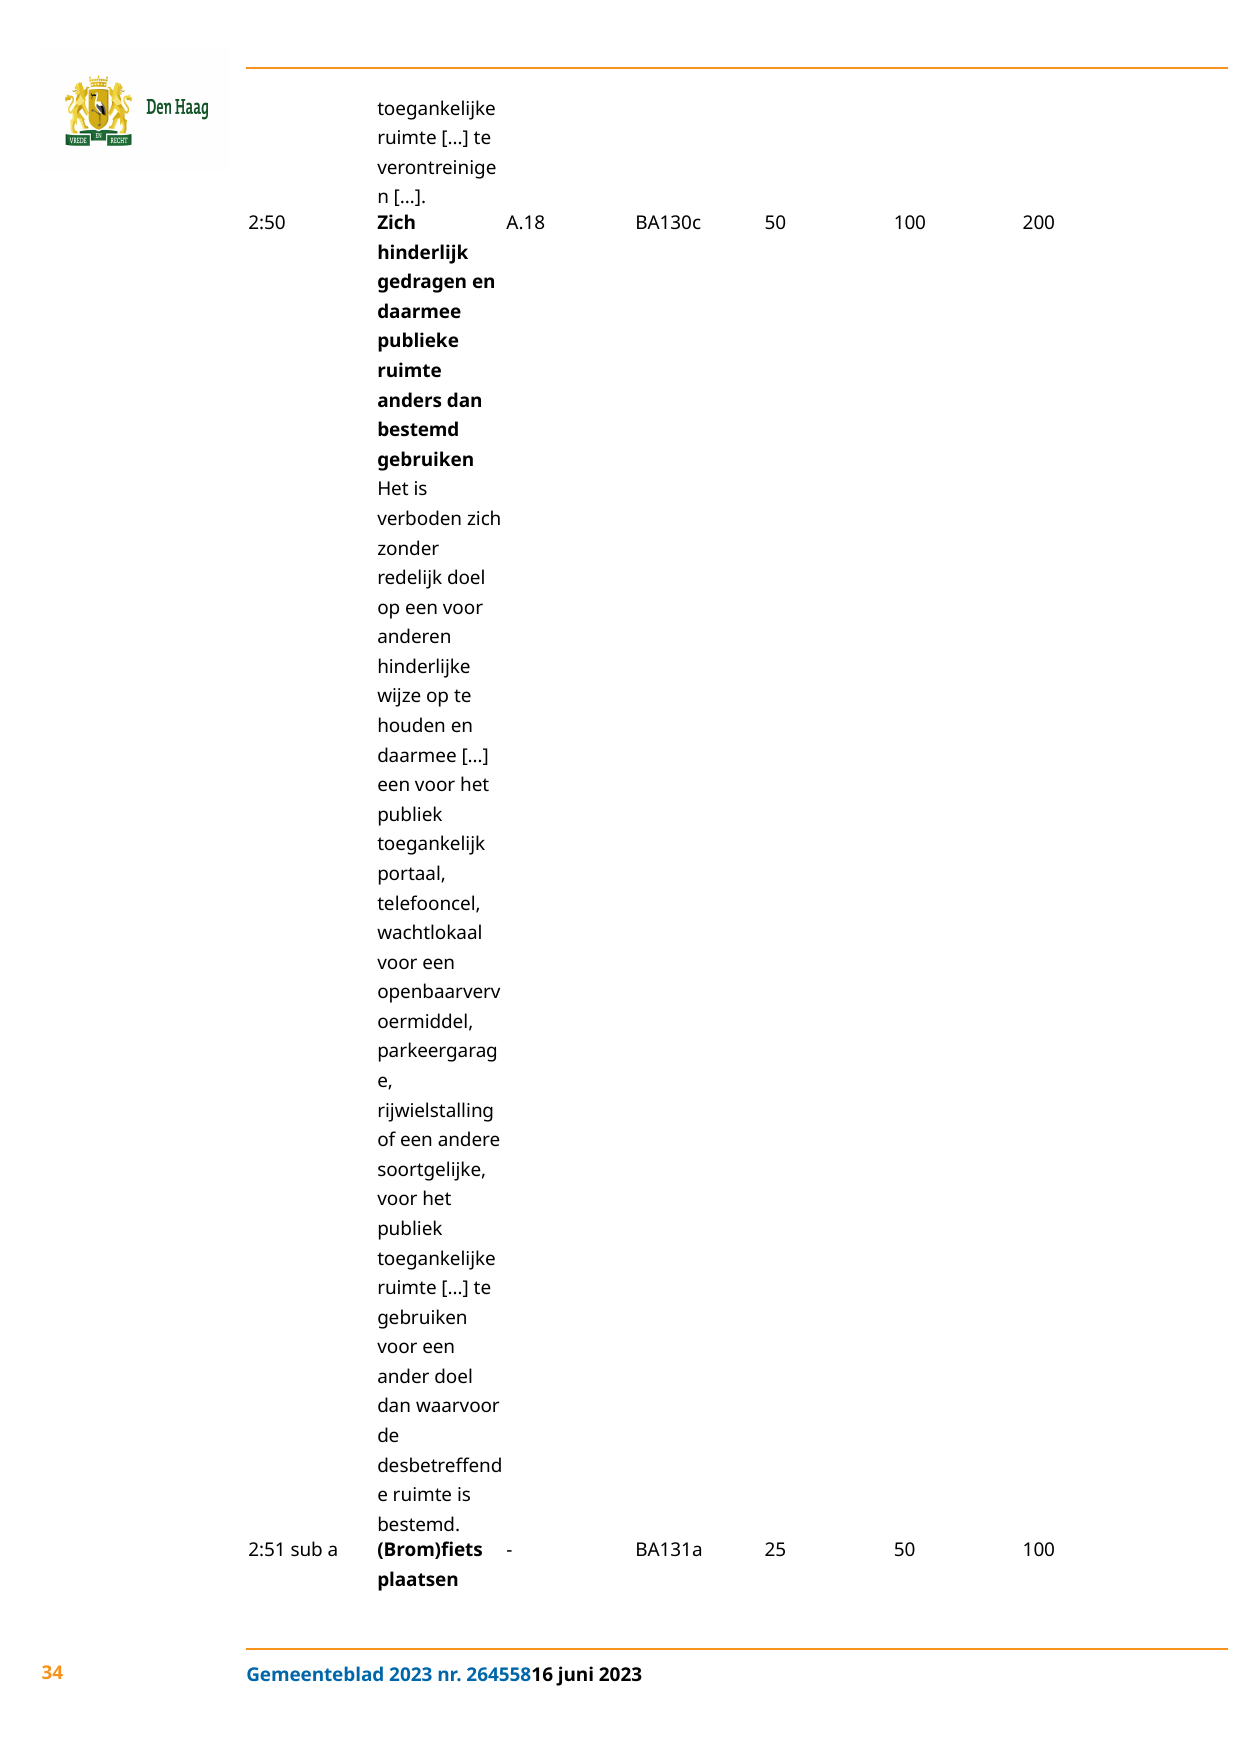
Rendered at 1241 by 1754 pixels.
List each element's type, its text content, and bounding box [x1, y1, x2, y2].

table_cell toegankelijke ruimte […] te verontreinigen […]. [377, 95, 506, 209]
table_cell 25 [764, 1537, 893, 1592]
table_cell - [506, 1537, 635, 1592]
picture [41, 47, 231, 172]
table_cell 2:50 [248, 209, 377, 1537]
table_cell Zich hinderlijk gedragen en daarmee publieke ruimte anders dan bestemd gebruiken Het is verboden zich zonder redelijk doel op een voor anderen hinderlijke wijze op te houden en daarmee […] een voor het publiek toegankelijk portaal, telefooncel, wachtlokaal voor een openbaarvervoermiddel, parkeergarage, rijwielstalling of een andere soortgelijke, voor het publiek toegankelijke ruimte […] te gebruiken voor een ander doel dan waarvoor de desbetreffende ruimte is bestemd. [377, 209, 506, 1537]
table_cell [635, 95, 764, 209]
table_cell BA131a [635, 1537, 764, 1592]
table_cell [506, 95, 635, 209]
table_cell [894, 95, 1022, 209]
table_cell BA130c [635, 209, 764, 1537]
table_cell [1023, 95, 1152, 209]
table_cell (Brom)fiets plaatsen [377, 1537, 506, 1592]
table_cell [764, 95, 893, 209]
table_cell 100 [1023, 1537, 1152, 1592]
table_cell 2:51 sub a [248, 1537, 377, 1592]
table_cell 100 [894, 209, 1022, 1537]
table_cell 200 [1023, 209, 1152, 1537]
table_cell 50 [894, 1537, 1022, 1592]
table_cell 50 [764, 209, 893, 1537]
table_cell A.18 [506, 209, 635, 1537]
table_cell [248, 95, 377, 209]
